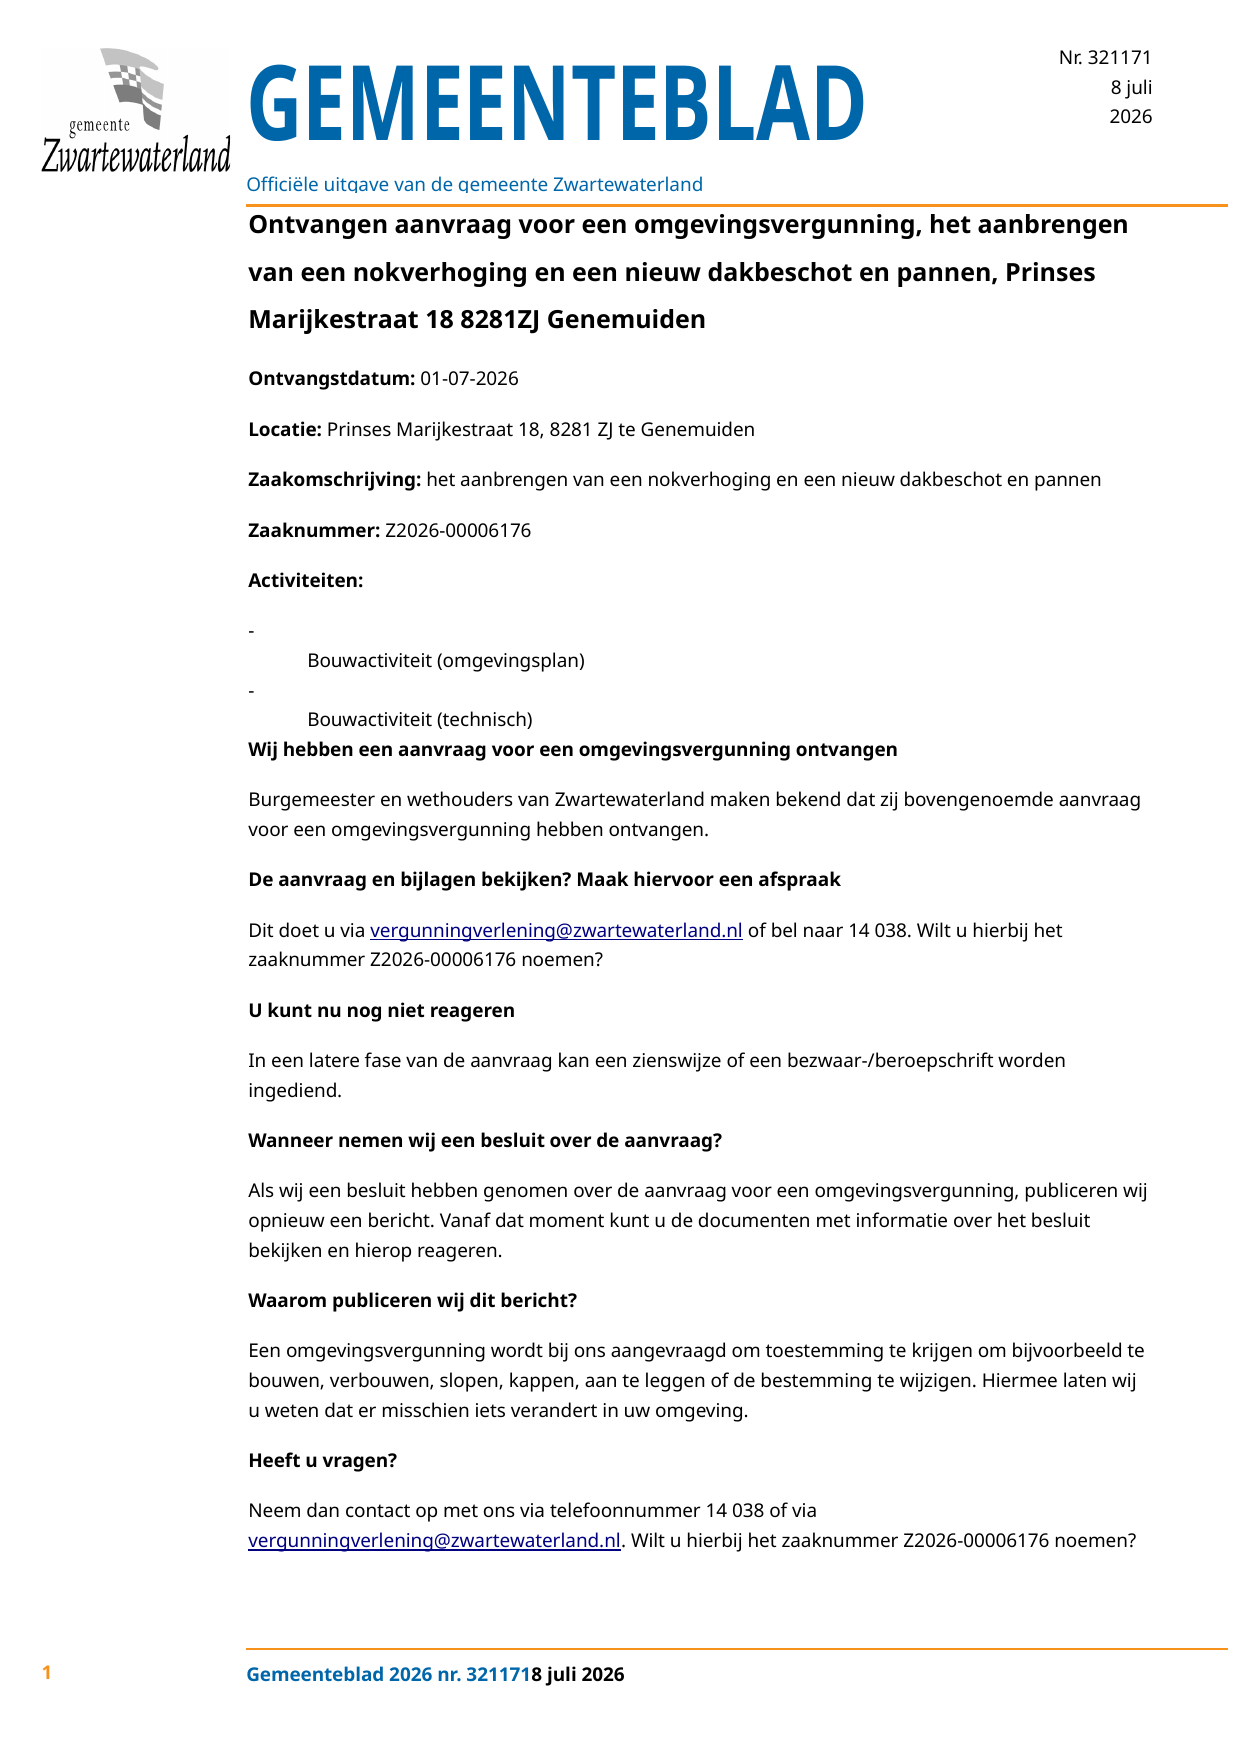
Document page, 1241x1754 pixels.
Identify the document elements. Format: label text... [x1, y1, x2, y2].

text Heeft u vragen? [248, 1447, 1152, 1473]
text Wanneer nemen wij een besluit over de aanvraag? [248, 1127, 1152, 1153]
text Als wij een besluit hebben genomen over de aanvraag voor een omgevingsvergunning, publiceren wij opnieuw een bericht. Vanaf dat moment kunt u de documenten met informatie over het besluit bekijken en hierop reageren. [248, 1178, 1152, 1262]
picture [41, 47, 231, 172]
text In een latere fase van de aanvraag kan een zienswijze of een bezwaar-/beroepschrift worden ingediend. [248, 1047, 1152, 1102]
text De aanvraag en bijlagen bekijken? Maak hiervoor een afspraak [248, 866, 1152, 892]
text Zaakomschrijving: het aanbrengen van een nokverhoging en een nieuw dakbeschot en pannen [248, 466, 1152, 492]
text Ontvangstdatum: 01-07-2026 [248, 366, 1152, 391]
text Locatie: Prinses Marijkestraat 18, 8281 ZJ te Genemuiden [248, 416, 1152, 442]
text Burgemeester en wethouders van Zwartewaterland maken bekend dat zij bovengenoemde aanvraag voor een omgevingsvergunning hebben ontvangen. [248, 786, 1152, 842]
text Activiteiten: [248, 567, 1152, 593]
text Zaaknummer: Z2026-00006176 [248, 517, 1152, 542]
list Bouwactiviteit (technisch) [248, 706, 1152, 732]
text Waarom publiceren wij dit bericht? [248, 1287, 1152, 1313]
list Bouwactiviteit (omgevingsplan) [248, 647, 1152, 673]
text Ontvangen aanvraag voor een omgevingsvergunning, het aanbrengen van een nokverhoging en een nieuw dakbeschot en pannen, Prinses Marijkestraat 18 8281ZJ Genemuiden [248, 207, 1152, 336]
text Dit doet u via vergunningverlening@zwartewaterland.nl of bel naar 14 038. Wilt u hierbij het zaaknummer Z2026-00006176 noemen? [248, 917, 1152, 972]
text Een omgevingsvergunning wordt bij ons aangevraagd om toestemming te krijgen om bijvoorbeeld te bouwen, verbouwen, slopen, kappen, aan te leggen of de bestemming te wijzigen. Hiermee laten wij u weten dat er misschien iets verandert in uw omgeving. [248, 1338, 1152, 1422]
text U kunt nu nog niet reageren [248, 997, 1152, 1022]
text Wij hebben een aanvraag voor een omgevingsvergunning ontvangen [248, 736, 1152, 762]
text Neem dan contact op met ons via telefoonnummer 14 038 of via vergunningverlening@zwartewaterland.nl. Wilt u hierbij het zaaknummer Z2026-00006176 noemen? [248, 1498, 1152, 1553]
